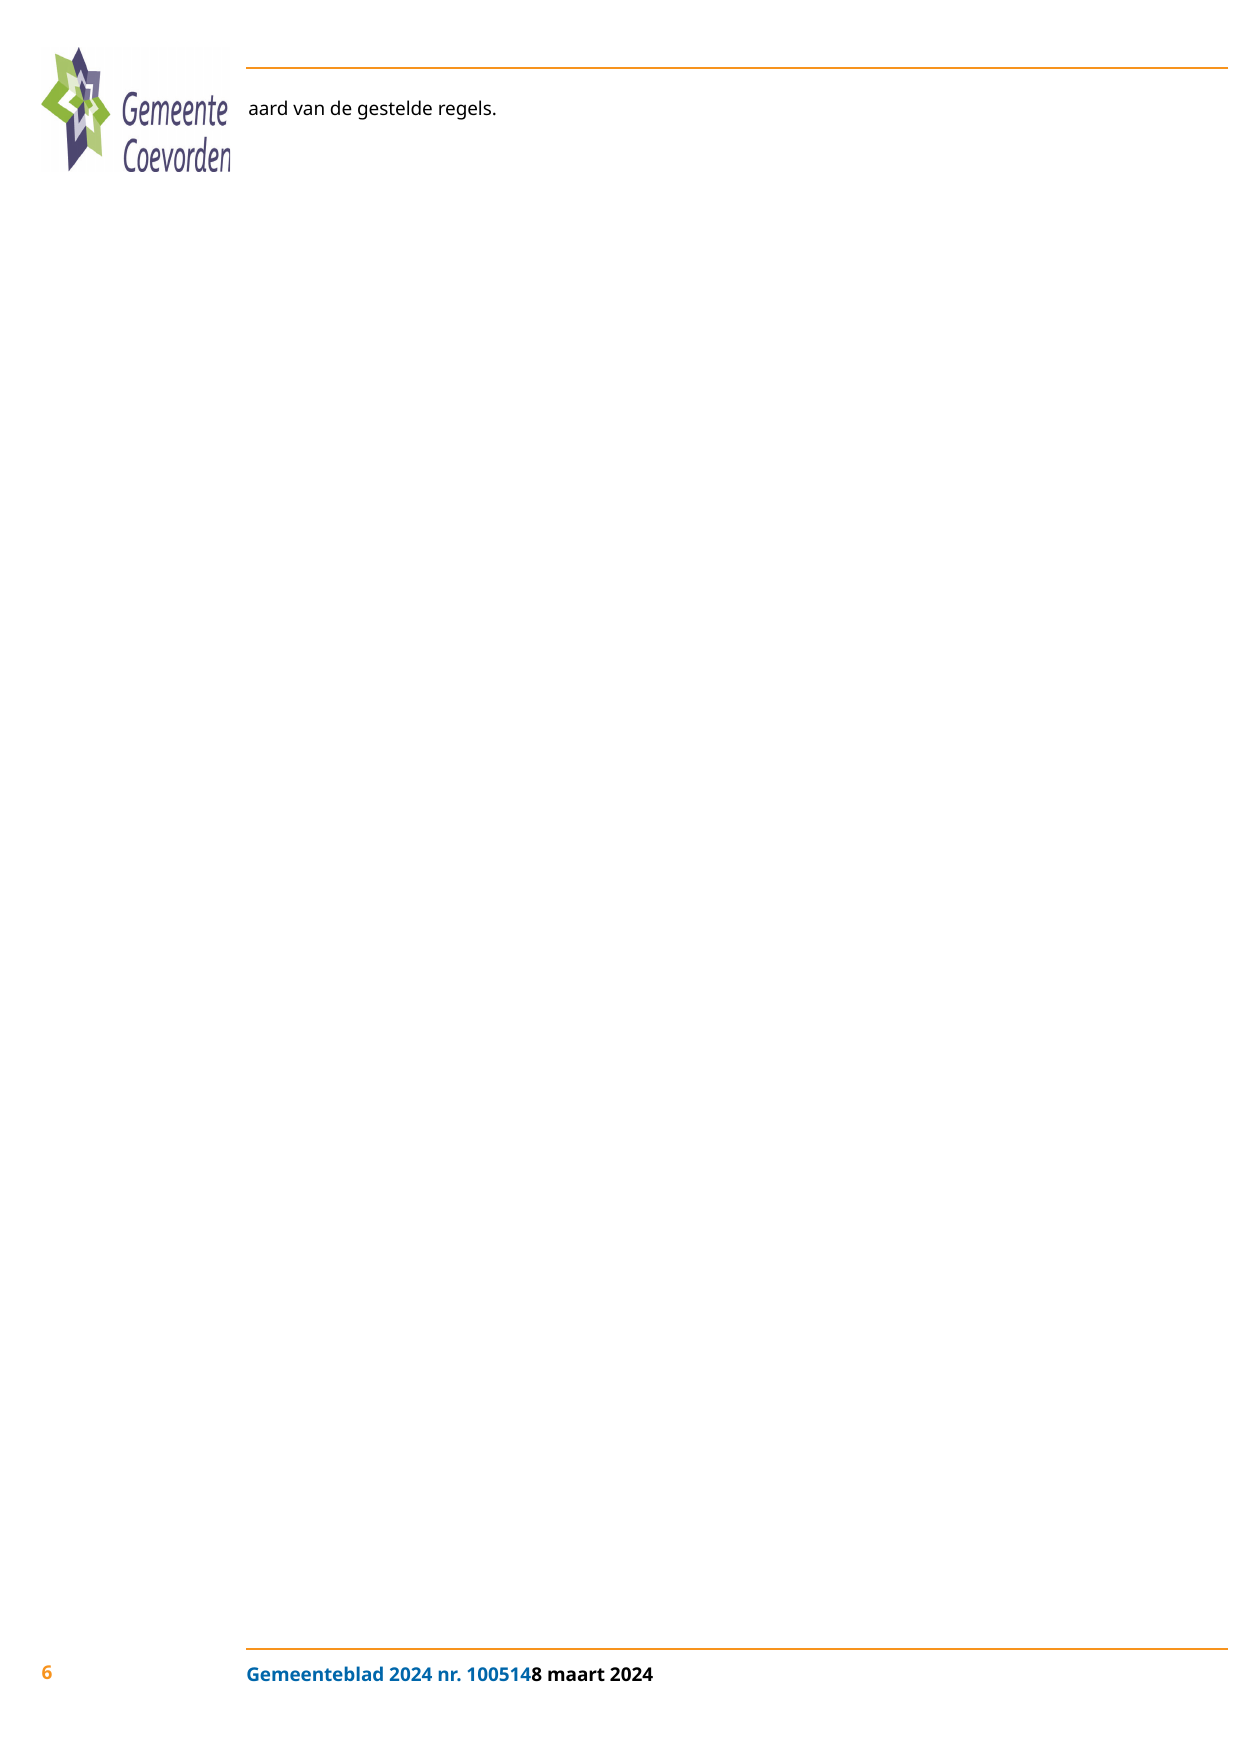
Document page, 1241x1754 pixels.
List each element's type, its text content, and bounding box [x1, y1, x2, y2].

picture [41, 47, 231, 172]
text aard van de gestelde regels. [248, 95, 1152, 121]
